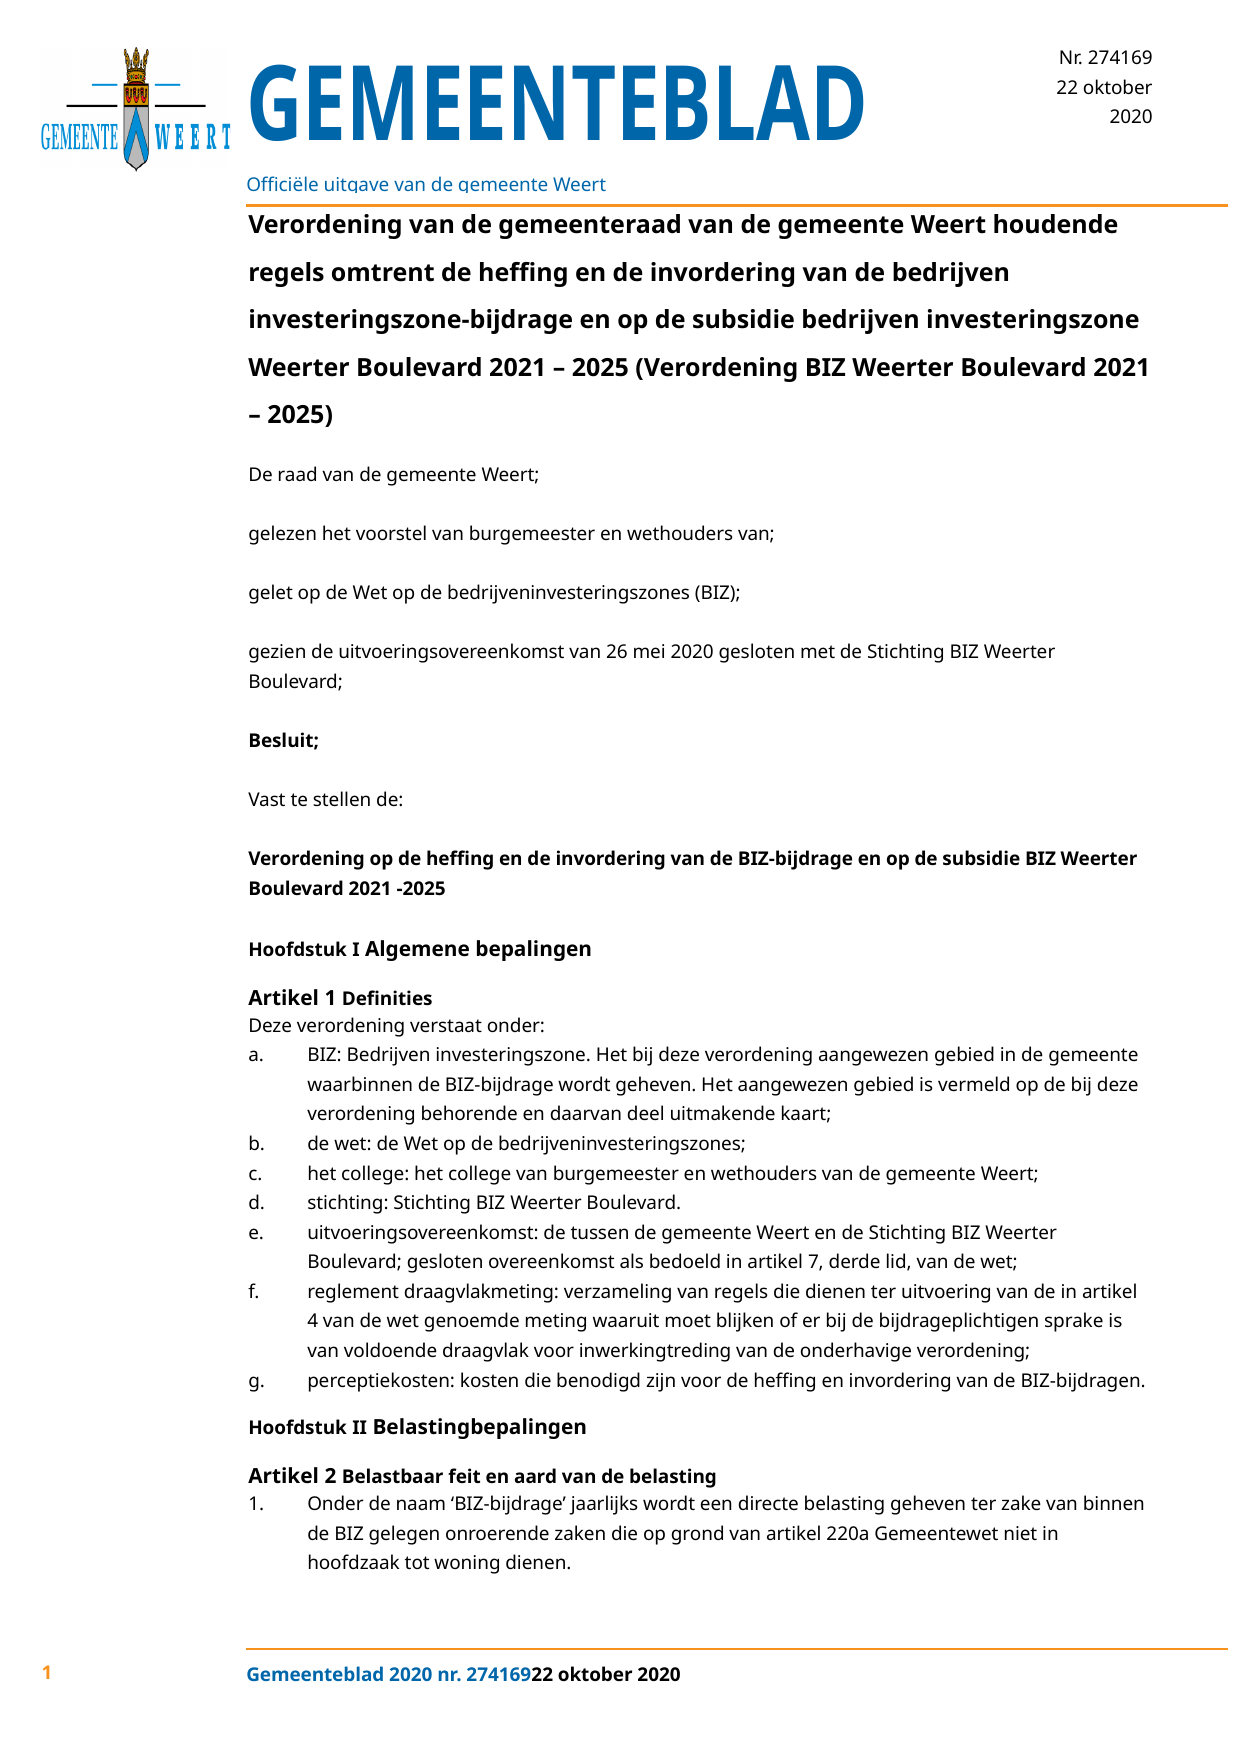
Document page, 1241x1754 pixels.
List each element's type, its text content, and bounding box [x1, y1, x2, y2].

text Hoofdstuk II Belastingbepalingen [248, 1412, 1152, 1441]
text Vast te stellen de: [248, 786, 1152, 812]
text De raad van de gemeente Weert; [248, 461, 1152, 486]
list de wet: de Wet op de bedrijveninvesteringszones; [248, 1130, 1152, 1156]
text Artikel 2 Belastbaar feit en aard van de belasting [248, 1462, 1152, 1490]
text gelet op de Wet op de bedrijveninvesteringszones (BIZ); [248, 579, 1152, 605]
text gelezen het voorstel van burgemeester en wethouders van; [248, 520, 1152, 546]
list perceptiekosten: kosten die benodigd zijn voor de heffing en invordering van de BIZ-bijdragen. [248, 1367, 1152, 1392]
text gezien de uitvoeringsovereenkomst van 26 mei 2020 gesloten met de Stichting BIZ Weerter Boulevard; [248, 638, 1152, 693]
list BIZ: Bedrijven investeringszone. Het bij deze verordening aangewezen gebied in de gemeente waarbinnen de BIZ-bijdrage wordt geheven. Het aangewezen gebied is vermeld op de bij deze verordening behorende en daarvan deel uitmakende kaart; [248, 1041, 1152, 1126]
list reglement draagvlakmeting: verzameling van regels die dienen ter uitvoering van de in artikel 4 van de wet genoemde meting waaruit moet blijken of er bij de bijdrageplichtigen sprake is van voldoende draagvlak voor inwerkingtreding van de onderhavige verordening; [248, 1278, 1152, 1363]
list het college: het college van burgemeester en wethouders van de gemeente Weert; [248, 1160, 1152, 1185]
text Hoofdstuk I Algemene bepalingen [248, 934, 1152, 962]
list stichting: Stichting BIZ Weerter Boulevard. [248, 1189, 1152, 1215]
text Verordening op de heffing en de invordering van de BIZ-bijdrage en op de subsidie BIZ Weerter Boulevard 2021 -2025 [248, 845, 1152, 901]
picture [41, 47, 231, 172]
text Deze verordening verstaat onder: [248, 1012, 1152, 1037]
list uitvoeringsovereenkomst: de tussen de gemeente Weert en de Stichting BIZ Weerter Boulevard; gesloten overeenkomst als bedoeld in artikel 7, derde lid, van de wet; [248, 1219, 1152, 1274]
text Besluit; [248, 727, 1152, 753]
text Artikel 1 Definities [248, 983, 1152, 1012]
text Verordening van de gemeenteraad van de gemeente Weert houdende regels omtrent de heffing en de invordering van de bedrijven investeringszone-bijdrage en op de subsidie bedrijven investeringszone Weerter Boulevard 2021 – 2025 (Verordening BIZ Weerter Boulevard 2021 – 2025) [248, 207, 1152, 431]
list Onder de naam ‘BIZ-bijdrage’ jaarlijks wordt een directe belasting geheven ter zake van binnen de BIZ gelegen onroerende zaken die op grond van artikel 220a Gemeentewet niet in hoofdzaak tot woning dienen. [248, 1490, 1152, 1575]
